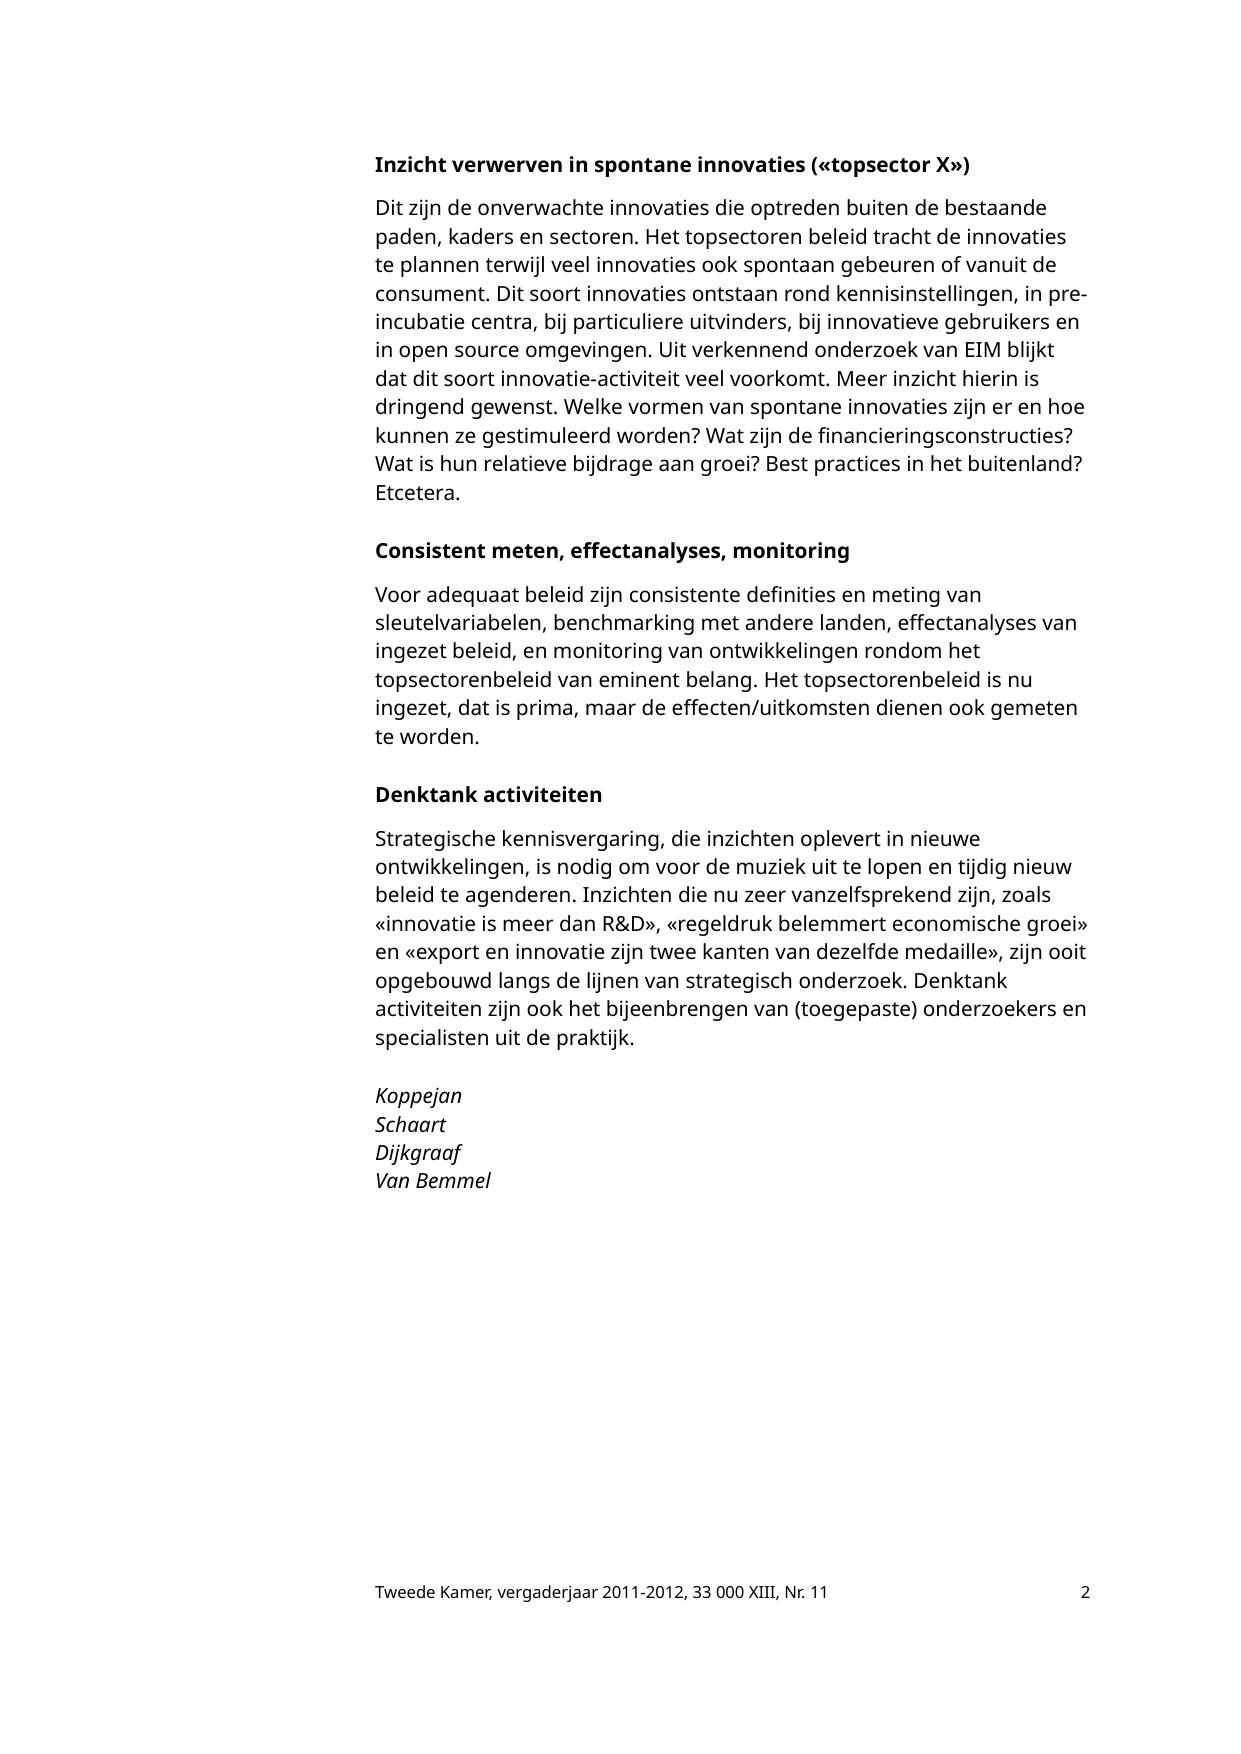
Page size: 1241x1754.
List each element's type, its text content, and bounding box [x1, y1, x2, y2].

text Inzicht verwerven in spontane innovaties («topsector X») [375, 150, 1090, 178]
text Dit zijn de onverwachte innovaties die optreden buiten de bestaande paden, kaders en sectoren. Het topsectoren beleid tracht de innovaties te plannen terwijl veel innovaties ook spontaan gebeuren of vanuit de consument. Dit soort innovaties ontstaan rond kennisinstellingen, in pre-incubatie centra, bij particuliere uitvinders, bij innovatieve gebruikers en in open source omgevingen. Uit verkennend onderzoek van EIM blijkt dat dit soort innovatie-activiteit veel voorkomt. Meer inzicht hierin is dringend gewenst. Welke vormen van spontane innovaties zijn er en hoe kunnen ze gestimuleerd worden? Wat zijn de financieringsconstructies? Wat is hun relatieve bijdrage aan groei? Best practices in het buitenland? Etcetera. [375, 193, 1090, 506]
text Schaart [375, 1110, 1090, 1138]
text Strategische kennisvergaring, die inzichten oplevert in nieuwe ontwikkelingen, is nodig om voor de muziek uit te lopen en tijdig nieuw beleid te agenderen. Inzichten die nu zeer vanzelfsprekend zijn, zoals «innovatie is meer dan R&D», «regeldruk belemmert economische groei» en «export en innovatie zijn twee kanten van dezelfde medaille», zijn ooit opgebouwd langs de lijnen van strategisch onderzoek. Denktank activiteiten zijn ook het bijeenbrengen van (toegepaste) onderzoekers en specialisten uit de praktijk. [375, 824, 1090, 1051]
text Van Bemmel [375, 1167, 1090, 1195]
text Denktank activiteiten [375, 780, 1090, 809]
text Voor adequaat beleid zijn consistente definities en meting van sleutelvariabelen, benchmarking met andere landen, effectanalyses van ingezet beleid, en monitoring van ontwikkelingen rondom het topsectorenbeleid van eminent belang. Het topsectorenbeleid is nu ingezet, dat is prima, maar de effecten/uitkomsten dienen ook gemeten te worden. [375, 580, 1090, 750]
text Dijkgraaf [375, 1138, 1090, 1167]
text Consistent meten, effectanalyses, monitoring [375, 536, 1090, 565]
text Koppejan [375, 1081, 1090, 1110]
